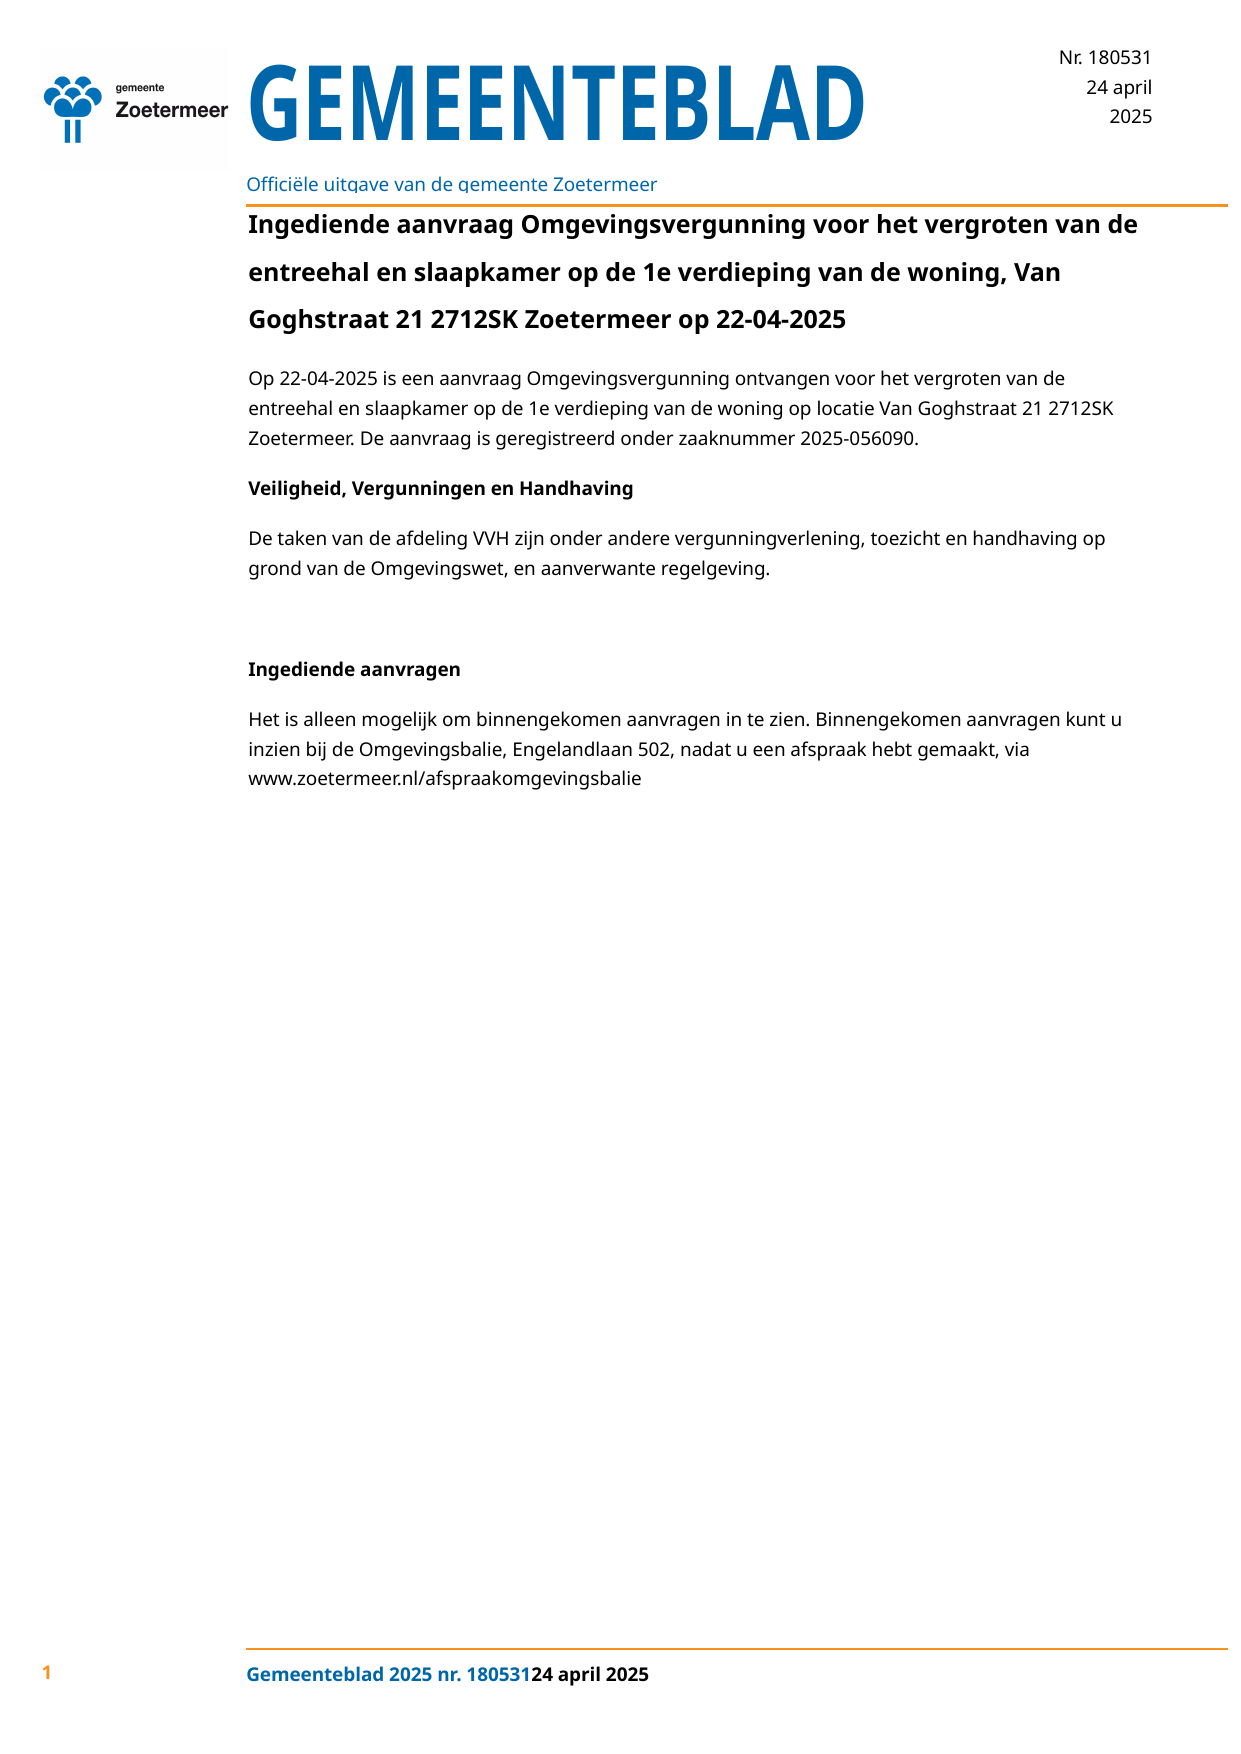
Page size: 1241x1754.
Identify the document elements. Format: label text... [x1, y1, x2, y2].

text Op 22-04-2025 is een aanvraag Omgevingsvergunning ontvangen voor het vergroten van de entreehal en slaapkamer op de 1e verdieping van de woning op locatie Van Goghstraat 21 2712SK Zoetermeer. De aanvraag is geregistreerd onder zaaknummer 2025-056090. [248, 366, 1152, 450]
text Ingediende aanvraag Omgevingsvergunning voor het vergroten van de entreehal en slaapkamer op de 1e verdieping van de woning, Van Goghstraat 21 2712SK Zoetermeer op 22-04-2025 [248, 207, 1152, 336]
text Veiligheid, Vergunningen en Handhaving [248, 475, 1152, 501]
text Het is alleen mogelijk om binnengekomen aanvragen in te zien. Binnengekomen aanvragen kunt u inzien bij de Omgevingsbalie, Engelandlaan 502, nadat u een afspraak hebt gemaakt, via www.zoetermeer.nl/afspraakomgevingsbalie [248, 706, 1152, 791]
picture [41, 47, 231, 172]
text Ingediende aanvragen [248, 656, 1152, 682]
text De taken van de afdeling VVH zijn onder andere vergunningverlening, toezicht en handhaving op grond van de Omgevingswet, en aanverwante regelgeving. [248, 526, 1152, 581]
